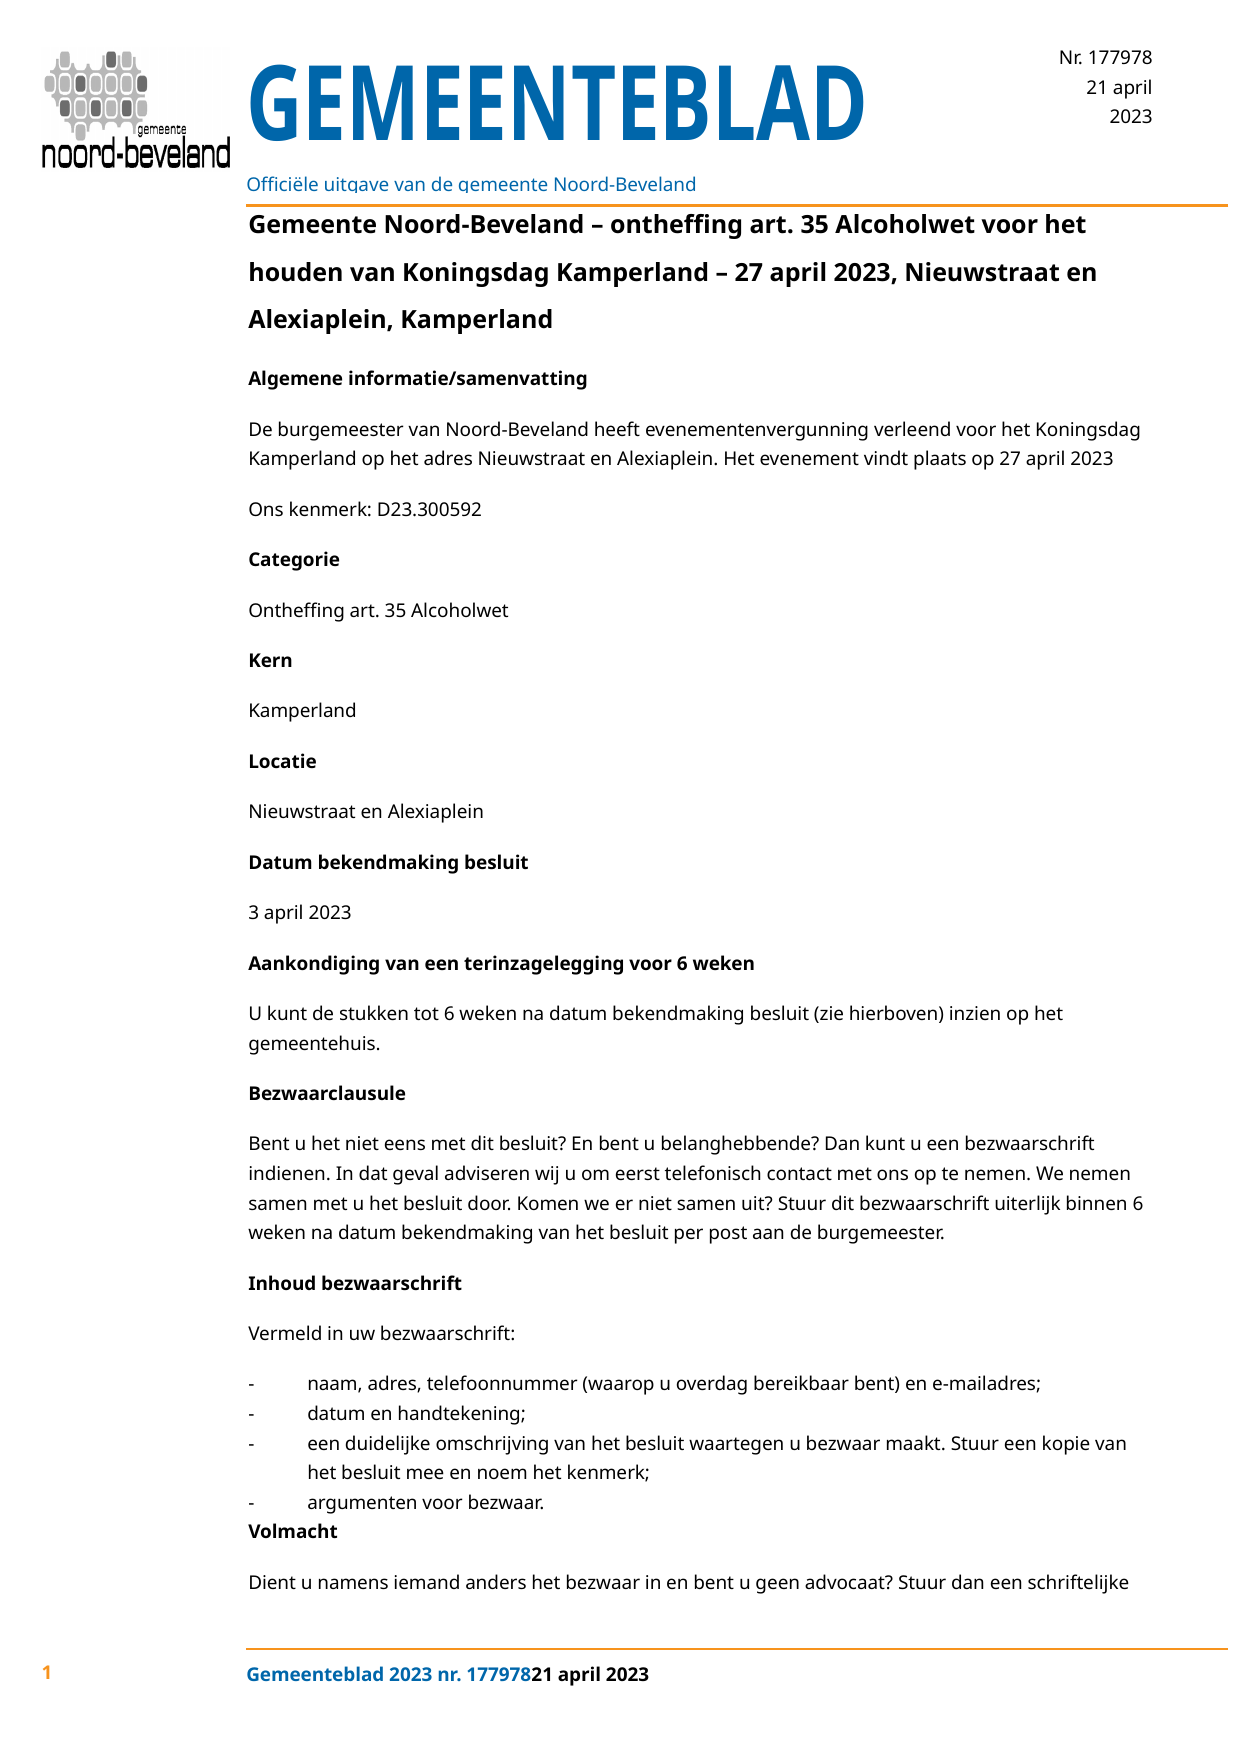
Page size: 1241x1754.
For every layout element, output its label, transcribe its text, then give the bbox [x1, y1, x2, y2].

text Ons kenmerk: D23.300592 [248, 496, 1152, 522]
text Volmacht [248, 1518, 1152, 1544]
text Gemeente Noord-Beveland – ontheffing art. 35 Alcoholwet voor het houden van Koningsdag Kamperland – 27 april 2023, Nieuwstraat en Alexiaplein, Kamperland [248, 207, 1152, 336]
text Inhoud bezwaarschrift [248, 1270, 1152, 1295]
list datum en handtekening; [248, 1400, 1152, 1426]
text De burgemeester van Noord-Beveland heeft evenementenvergunning verleend voor het Koningsdag Kamperland op het adres Nieuwstraat en Alexiaplein. Het evenement vindt plaats op 27 april 2023 [248, 416, 1152, 471]
text Ontheffing art. 35 Alcoholwet [248, 597, 1152, 622]
list een duidelijke omschrijving van het besluit waartegen u bezwaar maakt. Stuur een kopie van het besluit mee en noem het kenmerk; [248, 1430, 1152, 1485]
text Nieuwstraat en Alexiaplein [248, 798, 1152, 824]
text Bent u het niet eens met dit besluit? En bent u belanghebbende? Dan kunt u een bezwaarschrift indienen. In dat geval adviseren wij u om eerst telefonisch contact met ons op te nemen. We nemen samen met u het besluit door. Komen we er niet samen uit? Stuur dit bezwaarschrift uiterlijk binnen 6 weken na datum bekendmaking van het besluit per post aan de burgemeester. [248, 1131, 1152, 1245]
text 3 april 2023 [248, 899, 1152, 925]
text U kunt de stukken tot 6 weken na datum bekendmaking besluit (zie hierboven) inzien op het gemeentehuis. [248, 1000, 1152, 1055]
text Categorie [248, 546, 1152, 572]
list naam, adres, telefoonnummer (waarop u overdag bereikbaar bent) en e-mailadres; [248, 1371, 1152, 1396]
text Bezwaarclausule [248, 1080, 1152, 1106]
text Algemene informatie/samenvatting [248, 366, 1152, 391]
text Aankondiging van een terinzagelegging voor 6 weken [248, 950, 1152, 975]
text Kamperland [248, 698, 1152, 723]
text Dient u namens iemand anders het bezwaar in en bent u geen advocaat? Stuur dan een schriftelijke [248, 1569, 1152, 1594]
text Datum bekendmaking besluit [248, 849, 1152, 874]
text Vermeld in uw bezwaarschrift: [248, 1320, 1152, 1346]
list argumenten voor bezwaar. [248, 1489, 1152, 1514]
text Kern [248, 647, 1152, 673]
picture [41, 47, 231, 172]
text Locatie [248, 748, 1152, 774]
